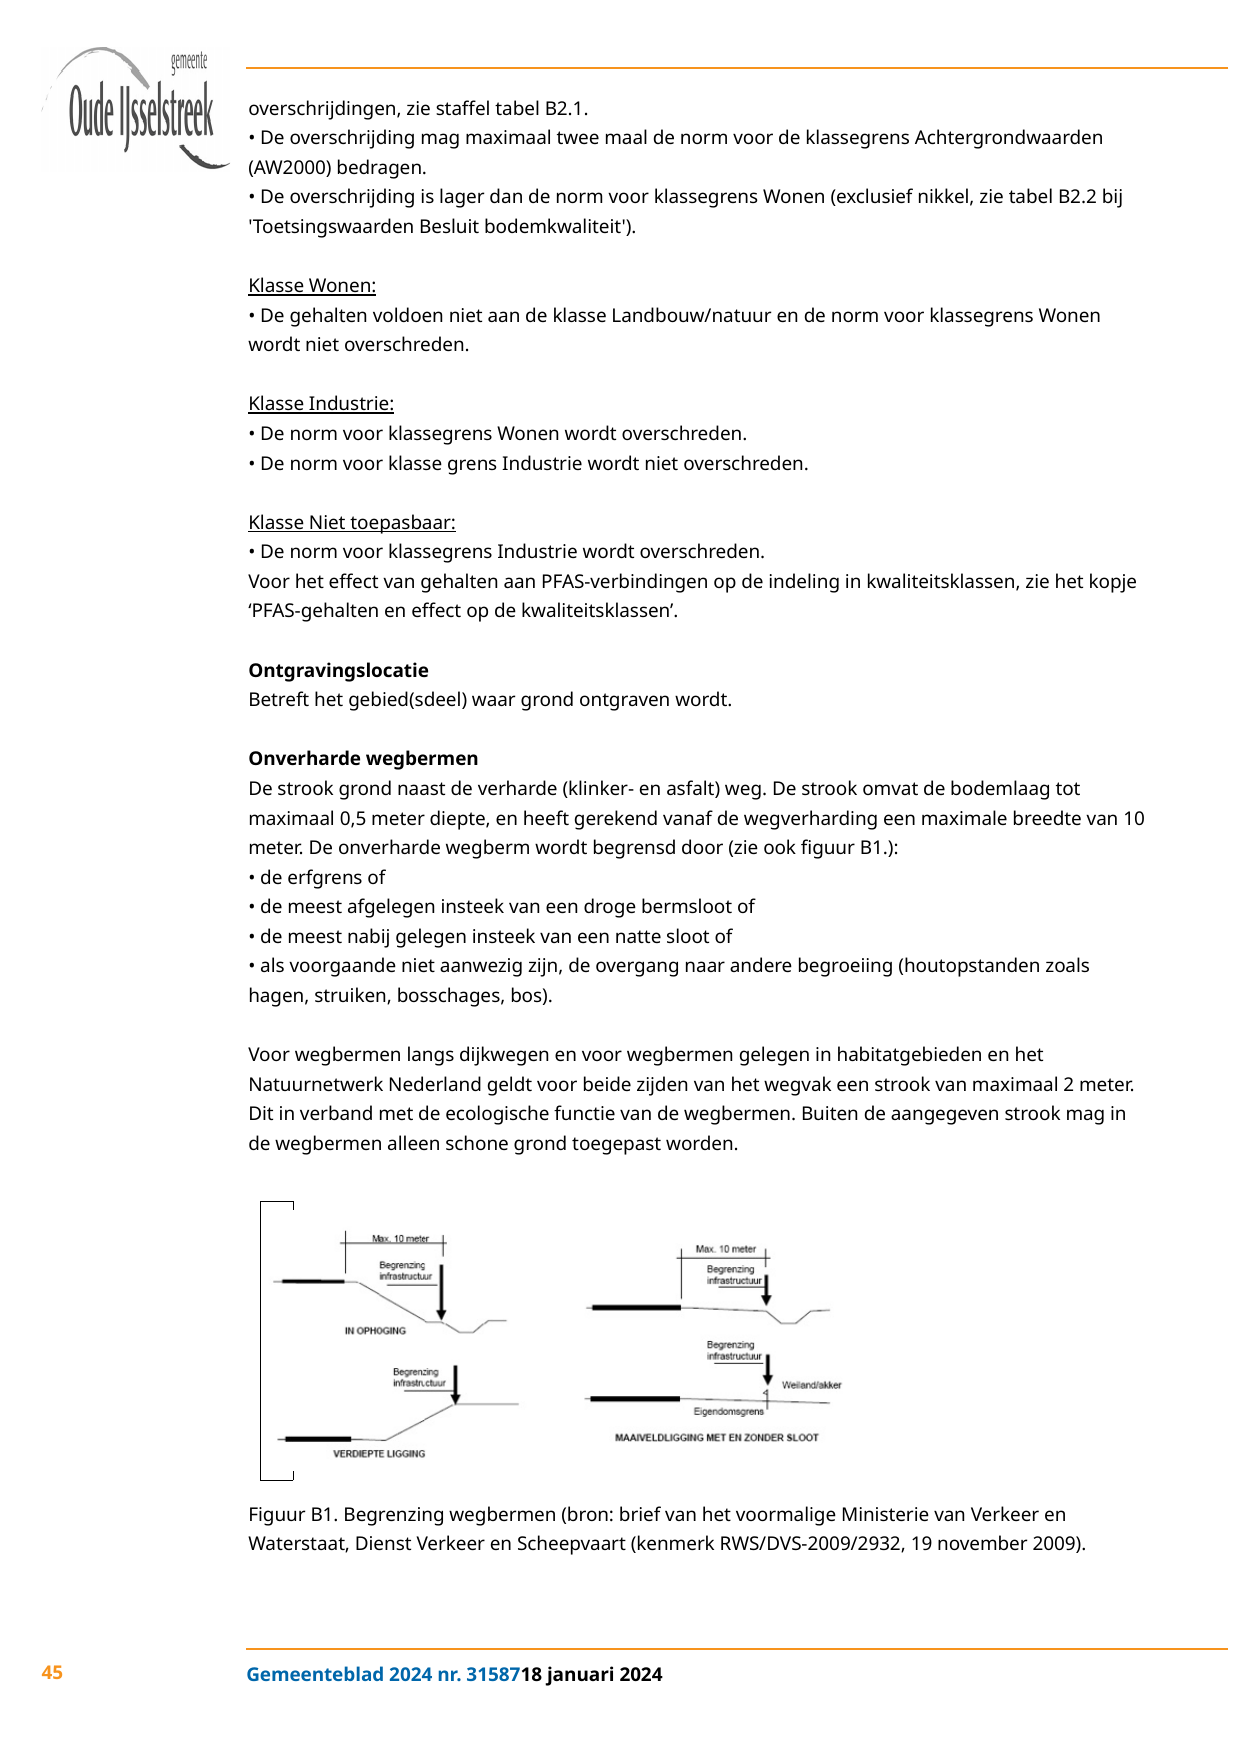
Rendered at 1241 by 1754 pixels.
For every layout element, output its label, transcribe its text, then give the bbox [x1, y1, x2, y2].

text Ontgravingslocatie [248, 657, 1152, 683]
text • De norm voor klassegrens Industrie wordt overschreden. [248, 538, 1152, 564]
picture [41, 47, 231, 172]
text • de erfgrens of [248, 864, 1152, 890]
picture [268, 1210, 860, 1471]
text Onverharde wegbermen [248, 746, 1152, 771]
text Betreft het gebied(sdeel) waar grond ontgraven wordt. [248, 686, 1152, 712]
text • De overschrijding is lager dan de norm voor klassegrens Wonen (exclusief nikkel, zie tabel B2.2 bij 'Toetsingswaarden Besluit bodemkwaliteit'). [248, 183, 1152, 239]
text overschrijdingen, zie staffel tabel B2.1. [248, 95, 1152, 121]
text • De norm voor klasse grens Industrie wordt niet overschreden. [248, 450, 1152, 476]
text • De gehalten voldoen niet aan de klasse Landbouw/natuur en de norm voor klassegrens Wonen wordt niet overschreden. [248, 302, 1152, 357]
text • De overschrijding mag maximaal twee maal de norm voor de klassegrens Achtergrondwaarden (AW2000) bedragen. [248, 124, 1152, 180]
text De strook grond naast de verharde (klinker- en asfalt) weg. De strook omvat de bodemlaag tot maximaal 0,5 meter diepte, en heeft gerekend vanaf de wegverharding een maximale breedte van 10 meter. De onverharde wegberm wordt begrensd door (zie ook figuur B1.): [248, 775, 1152, 860]
text • als voorgaande niet aanwezig zijn, de overgang naar andere begroeiing (houtopstanden zoals hagen, struiken, bosschages, bos). [248, 953, 1152, 1008]
text Figuur B1. Begrenzing wegbermen (bron: brief van het voormalige Ministerie van Verkeer en Waterstaat, Dienst Verkeer en Scheepvaart (kenmerk RWS/DVS‐2009/2932, 19 november 2009). [248, 1501, 1152, 1556]
text • De norm voor klassegrens Wonen wordt overschreden. [248, 420, 1152, 446]
text Voor het effect van gehalten aan PFAS-verbindingen op de indeling in kwaliteitsklassen, zie het kopje ‘PFAS-gehalten en effect op de kwaliteitsklassen’. [248, 568, 1152, 623]
text • de meest nabij gelegen insteek van een natte sloot of [248, 923, 1152, 949]
text Klasse Wonen: [248, 272, 1152, 298]
text Klasse Niet toepasbaar: [248, 509, 1152, 535]
text Klasse Industrie: [248, 391, 1152, 416]
text • de meest afgelegen insteek van een droge bermsloot of [248, 893, 1152, 919]
text Voor wegbermen langs dijkwegen en voor wegbermen gelegen in habitatgebieden en het Natuurnetwerk Nederland geldt voor beide zijden van het wegvak een strook van maximaal 2 meter. Dit in verband met de ecologische functie van de wegbermen. Buiten de aangegeven strook mag in de wegbermen alleen schone grond toegepast worden. [248, 1041, 1152, 1156]
